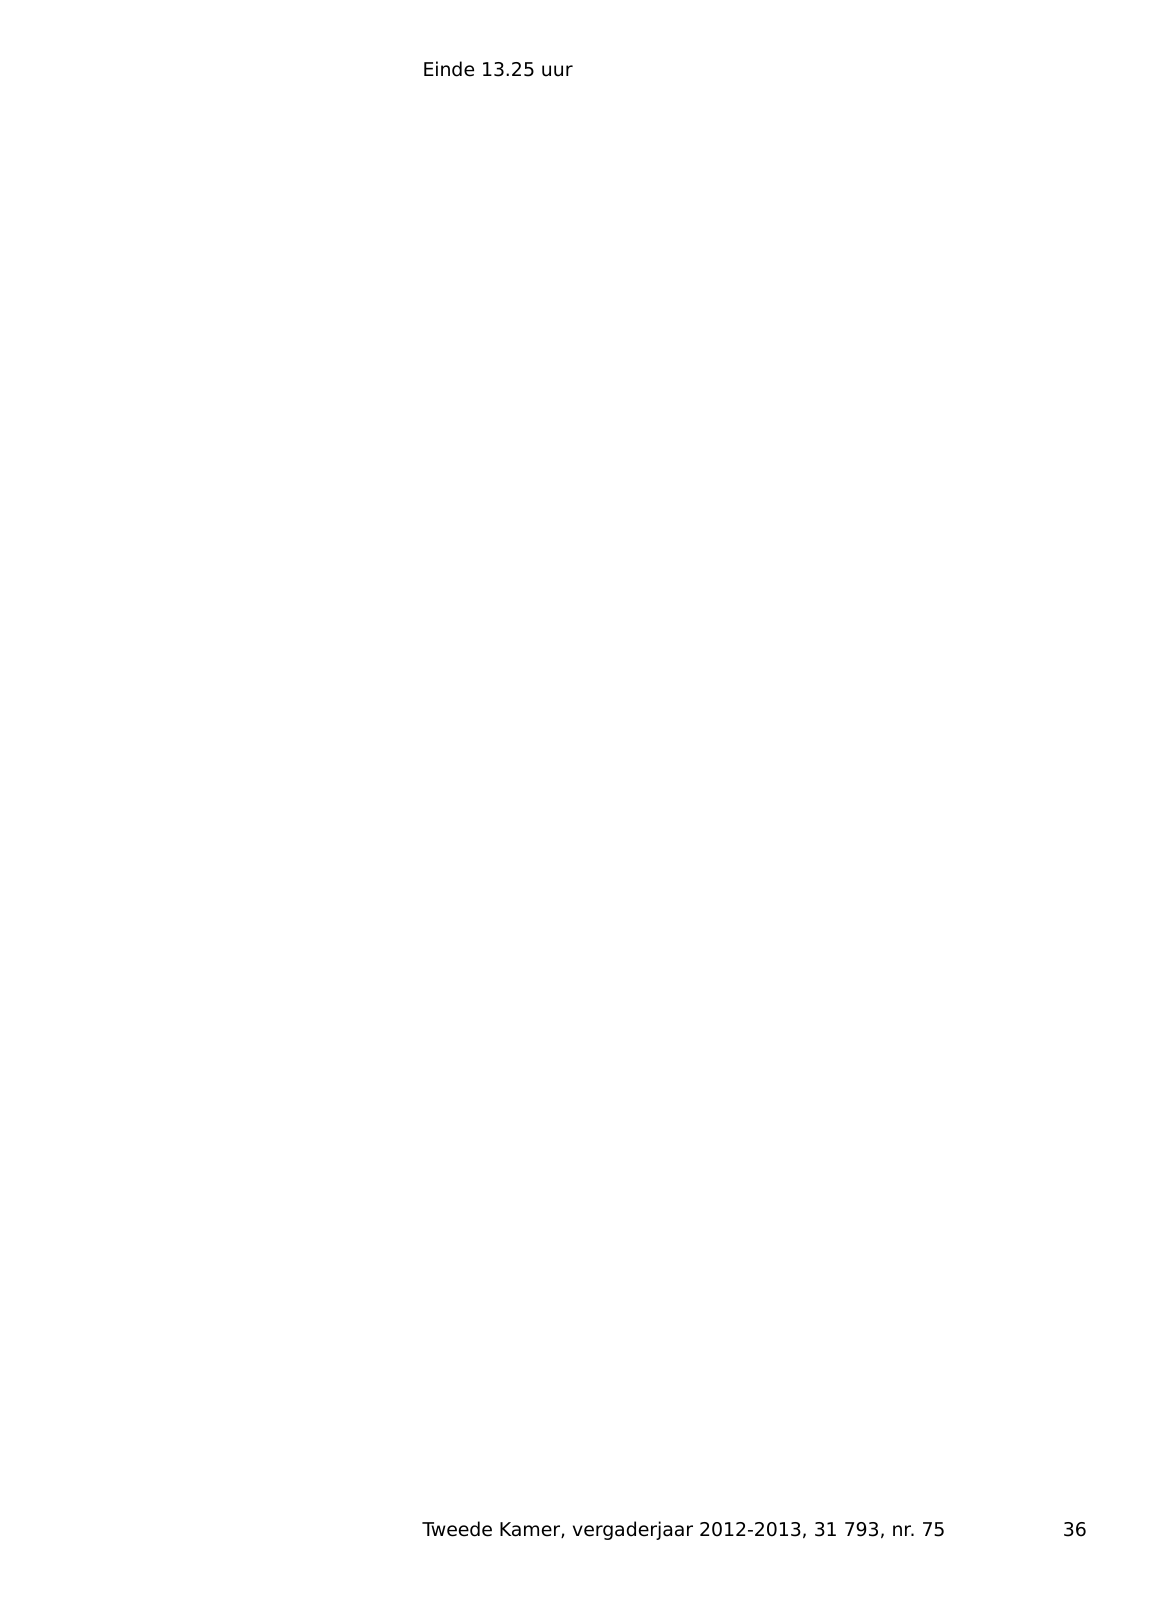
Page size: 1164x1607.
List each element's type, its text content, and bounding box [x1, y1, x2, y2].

text Einde 13.25 uur [422, 59, 1087, 81]
